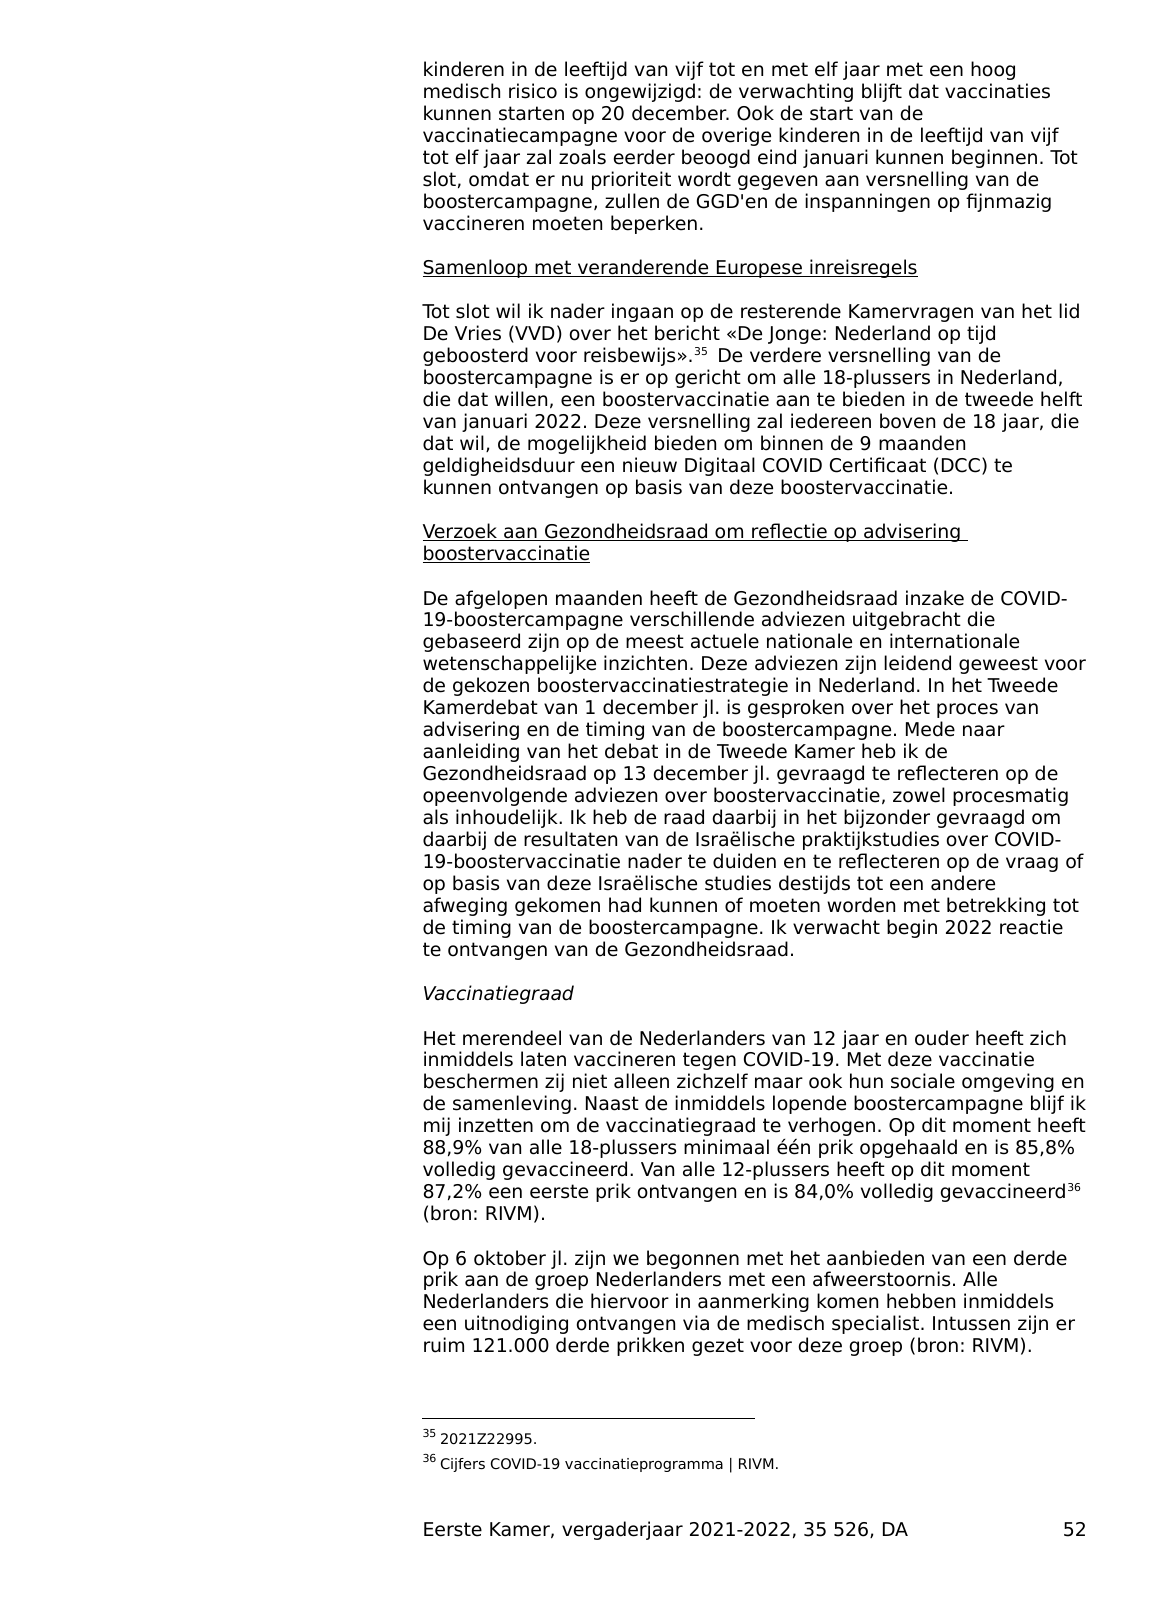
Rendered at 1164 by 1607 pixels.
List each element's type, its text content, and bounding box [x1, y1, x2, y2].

text Cijfers COVID-19 vaccinatieprogramma | RIVM. [422, 1452, 1087, 1474]
subtitle Vaccinatiegraad [422, 983, 1087, 1005]
subtitle Verzoek aan Gezondheidsraad om reflectie op advisering boostervaccinatie [422, 521, 1087, 565]
text De afgelopen maanden heeft de Gezondheidsraad inzake de COVID-19-boostercampagne verschillende adviezen uitgebracht die gebaseerd zijn op de meest actuele nationale en internationale wetenschappelijke inzichten. Deze adviezen zijn leidend geweest voor de gekozen boostervaccinatiestrategie in Nederland. In het Tweede Kamerdebat van 1 december jl. is gesproken over het proces van advisering en de timing van de boostercampagne. Mede naar aanleiding van het debat in de Tweede Kamer heb ik de Gezondheidsraad op 13 december jl. gevraagd te reflecteren op de opeenvolgende adviezen over boostervaccinatie, zowel procesmatig als inhoudelijk. Ik heb de raad daarbij in het bijzonder gevraagd om daarbij de resultaten van de Israëlische praktijkstudies over COVID-19-boostervaccinatie nader te duiden en te reflecteren op de vraag of op basis van deze Israëlische studies destijds tot een andere afweging gekomen had kunnen of moeten worden met betrekking tot de timing van de boostercampagne. Ik verwacht begin 2022 reactie te ontvangen van de Gezondheidsraad. [422, 587, 1087, 961]
text Op 6 oktober jl. zijn we begonnen met het aanbieden van een derde prik aan de groep Nederlanders met een afweerstoornis. Alle Nederlanders die hiervoor in aanmerking komen hebben inmiddels een uitnodiging ontvangen via de medisch specialist. Intussen zijn er ruim 121.000 derde prikken gezet voor deze groep (bron: RIVM). [422, 1247, 1087, 1357]
text Tot slot wil ik nader ingaan op de resterende Kamervragen van het lid De Vries (VVD) over het bericht «De Jonge: Nederland op tijd geboosterd voor reisbewijs». De verdere versnelling van de boostercampagne is er op gericht om alle 18-plussers in Nederland, die dat willen, een boostervaccinatie aan te bieden in de tweede helft van januari 2022. Deze versnelling zal iedereen boven de 18 jaar, die dat wil, de mogelijkheid bieden om binnen de 9 maanden geldigheidsduur een nieuw Digitaal COVID Certificaat (DCC) te kunnen ontvangen op basis van deze boostervaccinatie. [422, 301, 1087, 499]
text Het merendeel van de Nederlanders van 12 jaar en ouder heeft zich inmiddels laten vaccineren tegen COVID-19. Met deze vaccinatie beschermen zij niet alleen zichzelf maar ook hun sociale omgeving en de samenleving. Naast de inmiddels lopende boostercampagne blijf ik mij inzetten om de vaccinatiegraad te verhogen. Op dit moment heeft 88,9% van alle 18-plussers minimaal één prik opgehaald en is 85,8% volledig gevaccineerd. Van alle 12-plussers heeft op dit moment 87,2% een eerste prik ontvangen en is 84,0% volledig gevaccineerd (bron: RIVM). [422, 1027, 1087, 1225]
text kinderen in de leeftijd van vijf tot en met elf jaar met een hoog medisch risico is ongewijzigd: de verwachting blijft dat vaccinaties kunnen starten op 20 december. Ook de start van de vaccinatiecampagne voor de overige kinderen in de leeftijd van vijf tot elf jaar zal zoals eerder beoogd eind januari kunnen beginnen. Tot slot, omdat er nu prioriteit wordt gegeven aan versnelling van de boostercampagne, zullen de GGD'en de inspanningen op fijnmazig vaccineren moeten beperken. [422, 59, 1087, 235]
subtitle Samenloop met veranderende Europese inreisregels [422, 257, 1087, 279]
text 2021Z22995. [422, 1427, 1087, 1449]
